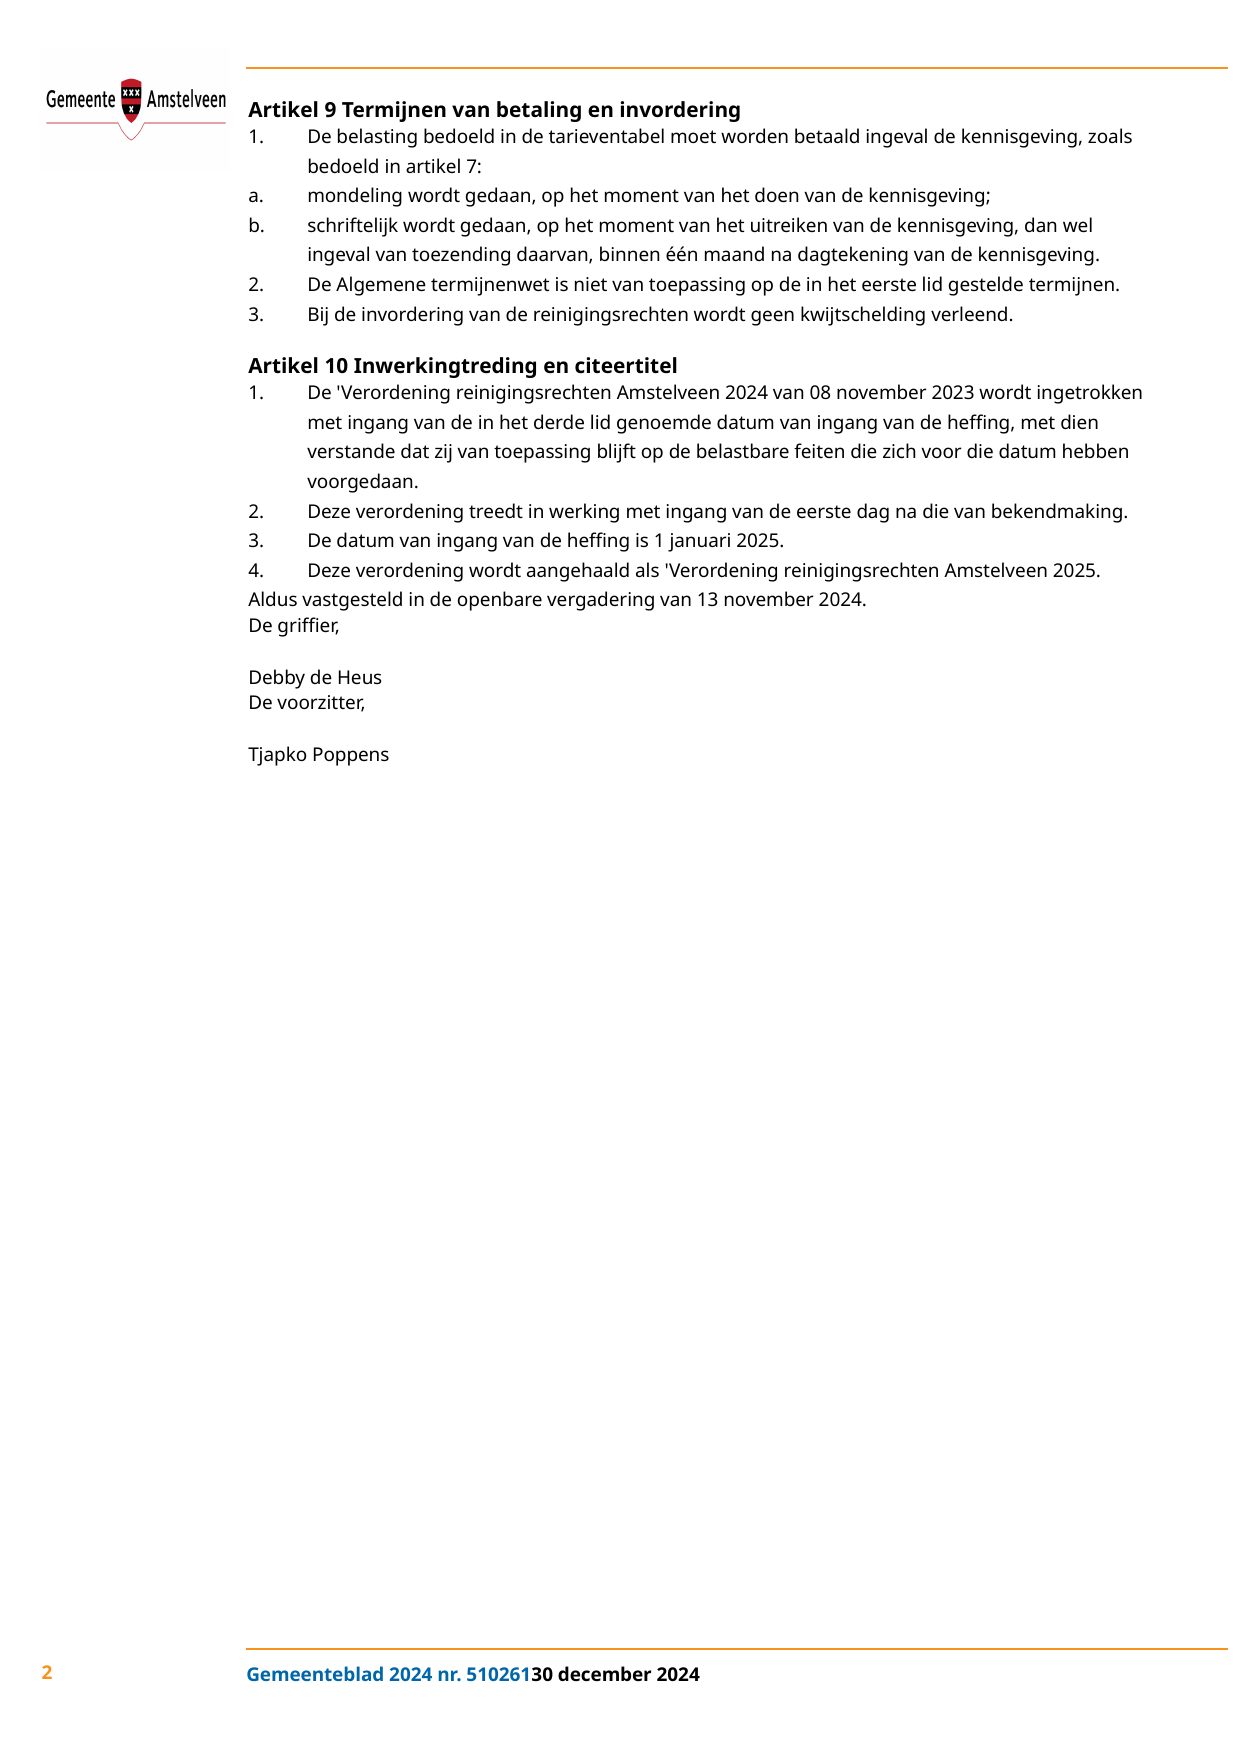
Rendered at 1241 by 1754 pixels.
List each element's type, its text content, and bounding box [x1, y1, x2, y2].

text Aldus vastgesteld in de openbare vergadering van 13 november 2024. [248, 587, 1152, 612]
list Bij de invordering van de reinigingsrechten wordt geen kwijtschelding verleend. [248, 301, 1152, 326]
list schriftelijk wordt gedaan, op het moment van het uitreiken van de kennisgeving, dan wel ingeval van toezending daarvan, binnen één maand na dagtekening van de kennisgeving. [248, 212, 1152, 267]
picture [41, 47, 231, 172]
text De griffier, [248, 612, 1152, 638]
text Tjapko Poppens [248, 741, 1152, 767]
list Deze verordening treedt in werking met ingang van de eerste dag na die van bekendmaking. [248, 498, 1152, 524]
list De Algemene termijnenwet is niet van toepassing op de in het eerste lid gestelde termijnen. [248, 271, 1152, 297]
text De voorzitter, [248, 689, 1152, 715]
text Artikel 10 Inwerkingtreding en citeertitel [248, 351, 1152, 379]
text Artikel 9 Termijnen van betaling en invordering [248, 95, 1152, 123]
list Deze verordening wordt aangehaald als 'Verordening reinigingsrechten Amstelveen 2025. [248, 557, 1152, 583]
list De datum van ingang van de heffing is 1 januari 2025. [248, 527, 1152, 553]
list De belasting bedoeld in de tarieventabel moet worden betaald ingeval de kennisgeving, zoals bedoeld in artikel 7: [248, 123, 1152, 178]
list De 'Verordening reinigingsrechten Amstelveen 2024 van 08 november 2023 wordt ingetrokken met ingang van de in het derde lid genoemde datum van ingang van de heffing, met dien verstande dat zij van toepassing blijft op de belastbare feiten die zich voor die datum hebben voorgedaan. [248, 379, 1152, 494]
list mondeling wordt gedaan, op het moment van het doen van de kennisgeving; [248, 182, 1152, 208]
text Debby de Heus [248, 664, 1152, 689]
